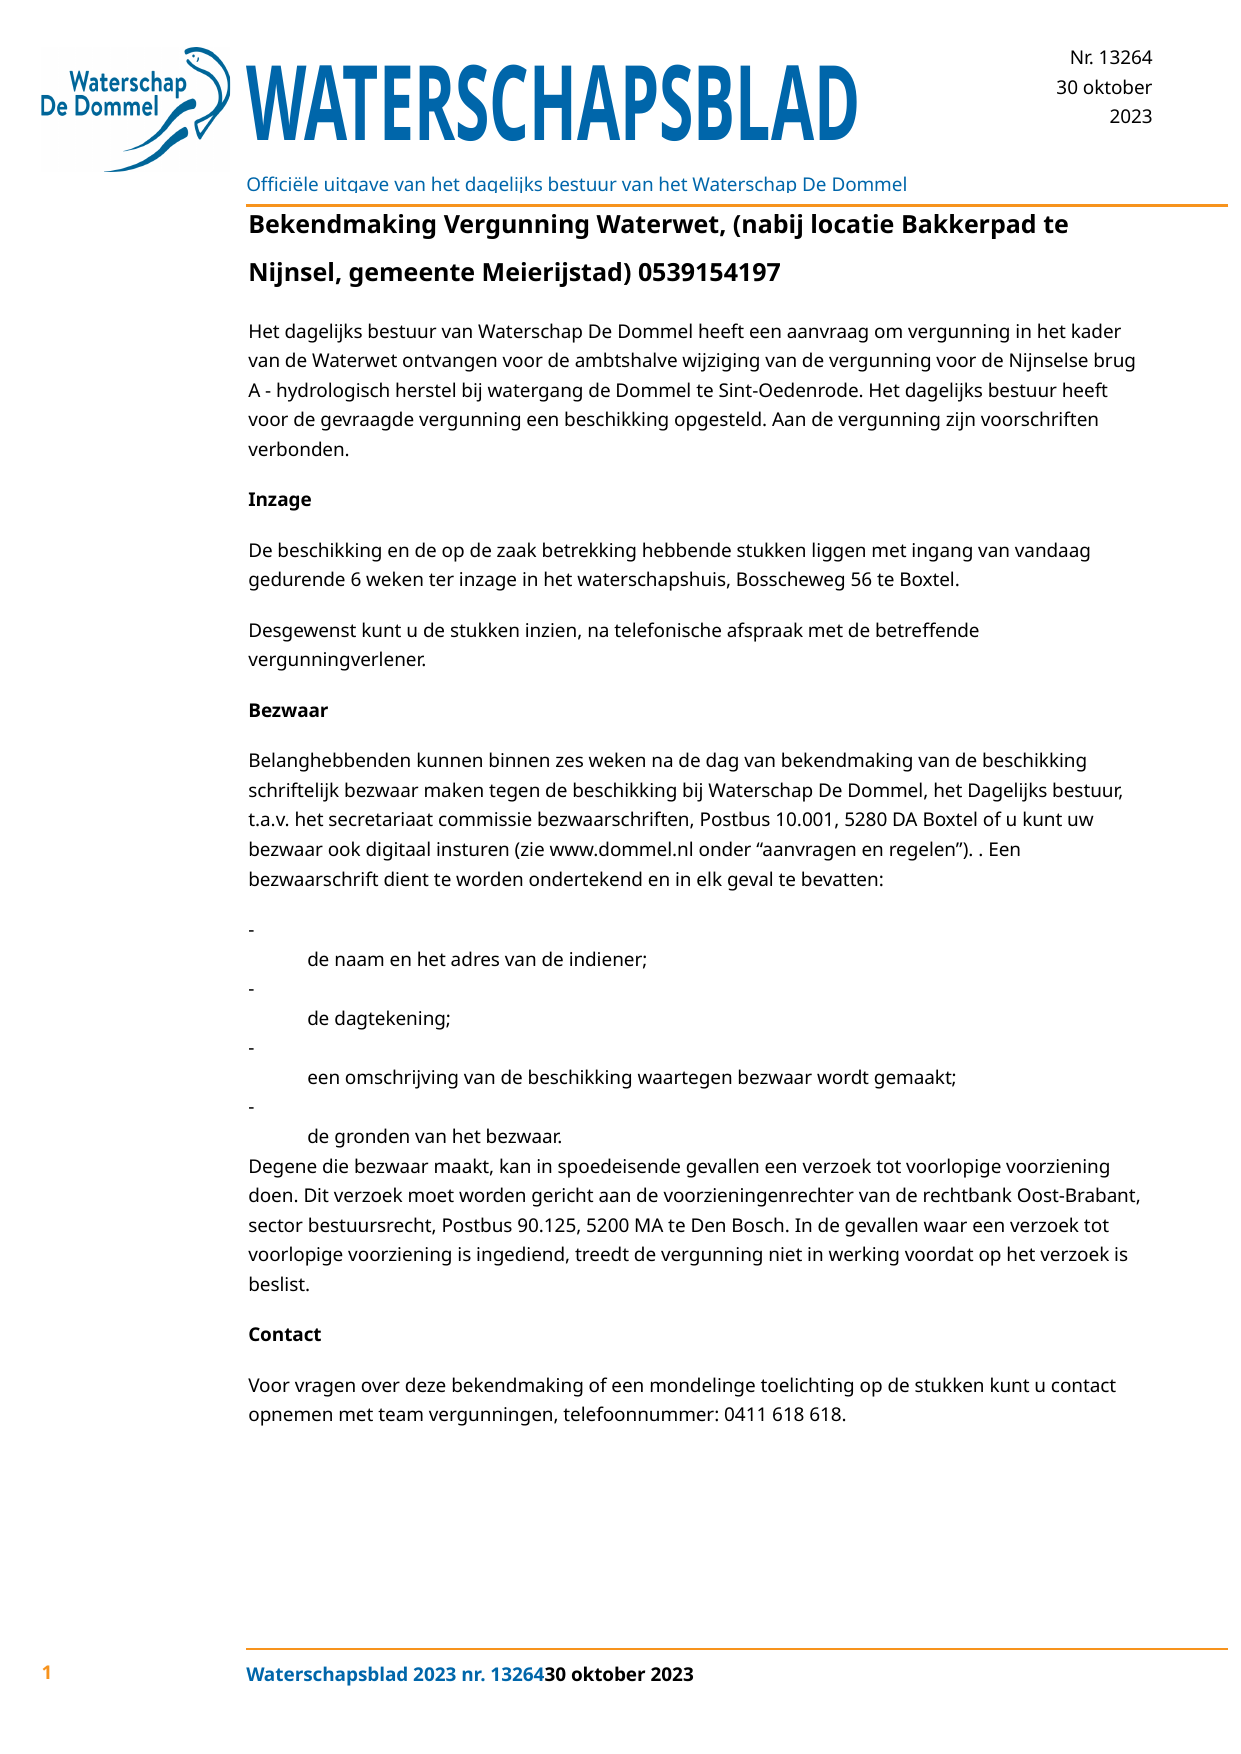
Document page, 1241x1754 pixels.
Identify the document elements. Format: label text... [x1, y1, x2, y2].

list een omschrijving van de beschikking waartegen bezwaar wordt gemaakt; [248, 1064, 1152, 1090]
text Bekendmaking Vergunning Waterwet, (nabij locatie Bakkerpad te Nijnsel, gemeente Meierijstad) 0539154197 [248, 207, 1152, 288]
text De beschikking en de op de zaak betrekking hebbende stukken liggen met ingang van vandaag gedurende 6 weken ter inzage in het waterschapshuis, Bosscheweg 56 te Boxtel. [248, 537, 1152, 592]
list de gronden van het bezwaar. [248, 1123, 1152, 1149]
text Desgewenst kunt u de stukken inzien, na telefonische afspraak met de betreffende vergunningverlener. [248, 617, 1152, 672]
text Inzage [248, 487, 1152, 512]
list de naam en het adres van de indiener; [248, 946, 1152, 972]
picture [41, 47, 231, 172]
picture [204, 47, 231, 76]
text Voor vragen over deze bekendmaking of een mondelinge toelichting op de stukken kunt u contact opnemen met team vergunningen, telefoonnummer: 0411 618 618. [248, 1372, 1152, 1427]
text Bezwaar [248, 697, 1152, 723]
text Belanghebbenden kunnen binnen zes weken na de dag van bekendmaking van de beschikking schriftelijk bezwaar maken tegen de beschikking bij Waterschap De Dommel, het Dagelijks bestuur, t.a.v. het secretariaat commissie bezwaarschriften, Postbus 10.001, 5280 DA Boxtel of u kunt uw bezwaar ook digitaal insturen (zie www.dommel.nl onder “aanvragen en regelen”). . Een bezwaarschrift dient te worden ondertekend en in elk geval te bevatten: [248, 747, 1152, 892]
text Degene die bezwaar maakt, kan in spoedeisende gevallen een verzoek tot voorlopige voorziening doen. Dit verzoek moet worden gericht aan de voorzieningenrechter van de rechtbank Oost-Brabant, sector bestuursrecht, Postbus 90.125, 5200 MA te Den Bosch. In de gevallen waar een verzoek tot voorlopige voorziening is ingediend, treedt de vergunning niet in werking voordat op het verzoek is beslist. [248, 1153, 1152, 1297]
text Het dagelijks bestuur van Waterschap De Dommel heeft een aanvraag om vergunning in het kader van de Waterwet ontvangen voor de ambtshalve wijziging van de vergunning voor de Nijnselse brug A - hydrologisch herstel bij watergang de Dommel te Sint-Oedenrode. Het dagelijks bestuur heeft voor de gevraagde vergunning een beschikking opgesteld. Aan de vergunning zijn voorschriften verbonden. [248, 318, 1152, 462]
picture [45, 99, 51, 111]
list de dagtekening; [248, 1005, 1152, 1031]
text Contact [248, 1322, 1152, 1347]
picture [198, 118, 210, 131]
